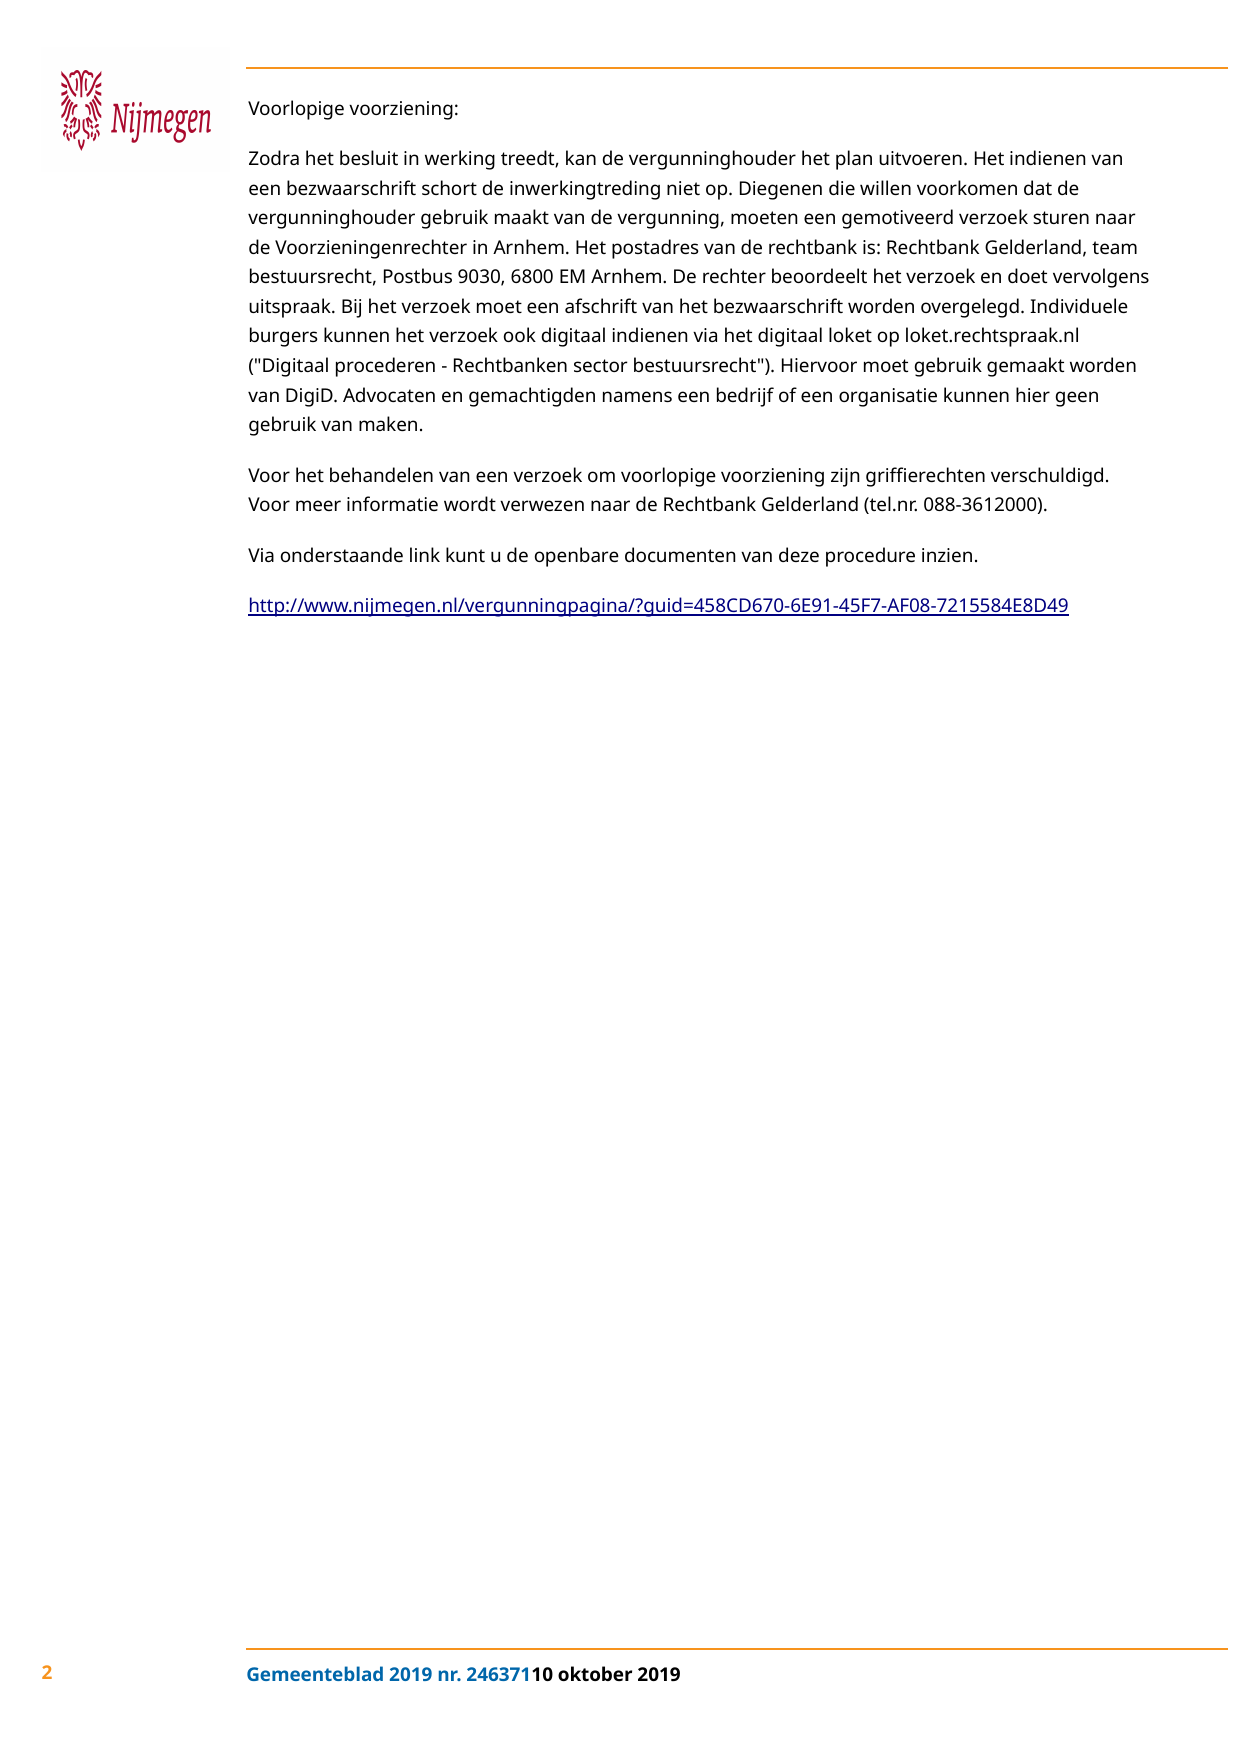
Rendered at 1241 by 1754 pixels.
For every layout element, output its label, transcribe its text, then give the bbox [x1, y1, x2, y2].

text Voor het behandelen van een verzoek om voorlopige voorziening zijn griffierechten verschuldigd. Voor meer informatie wordt verwezen naar de Rechtbank Gelderland (tel.nr. 088-3612000). [248, 462, 1152, 517]
text http://www.nijmegen.nl/vergunningpagina/?guid=458CD670-6E91-45F7-AF08-7215584E8D49 [248, 592, 1152, 618]
text Voorlopige voorziening: [248, 95, 1152, 121]
picture [41, 47, 231, 172]
text Zodra het besluit in werking treedt, kan de vergunninghouder het plan uitvoeren. Het indienen van een bezwaarschrift schort de inwerkingtreding niet op. Diegenen die willen voorkomen dat de vergunninghouder gebruik maakt van de vergunning, moeten een gemotiveerd verzoek sturen naar de Voorzieningenrechter in Arnhem. Het postadres van de rechtbank is: Rechtbank Gelderland, team bestuursrecht, Postbus 9030, 6800 EM Arnhem. De rechter beoordeelt het verzoek en doet vervolgens uitspraak. Bij het verzoek moet een afschrift van het bezwaarschrift worden overgelegd. Individuele burgers kunnen het verzoek ook digitaal indienen via het digitaal loket op loket.rechtspraak.nl ("Digitaal procederen - Rechtbanken sector bestuursrecht"). Hiervoor moet gebruik gemaakt worden van DigiD. Advocaten en gemachtigden namens een bedrijf of een organisatie kunnen hier geen gebruik van maken. [248, 145, 1152, 437]
text Via onderstaande link kunt u de openbare documenten van deze procedure inzien. [248, 542, 1152, 568]
